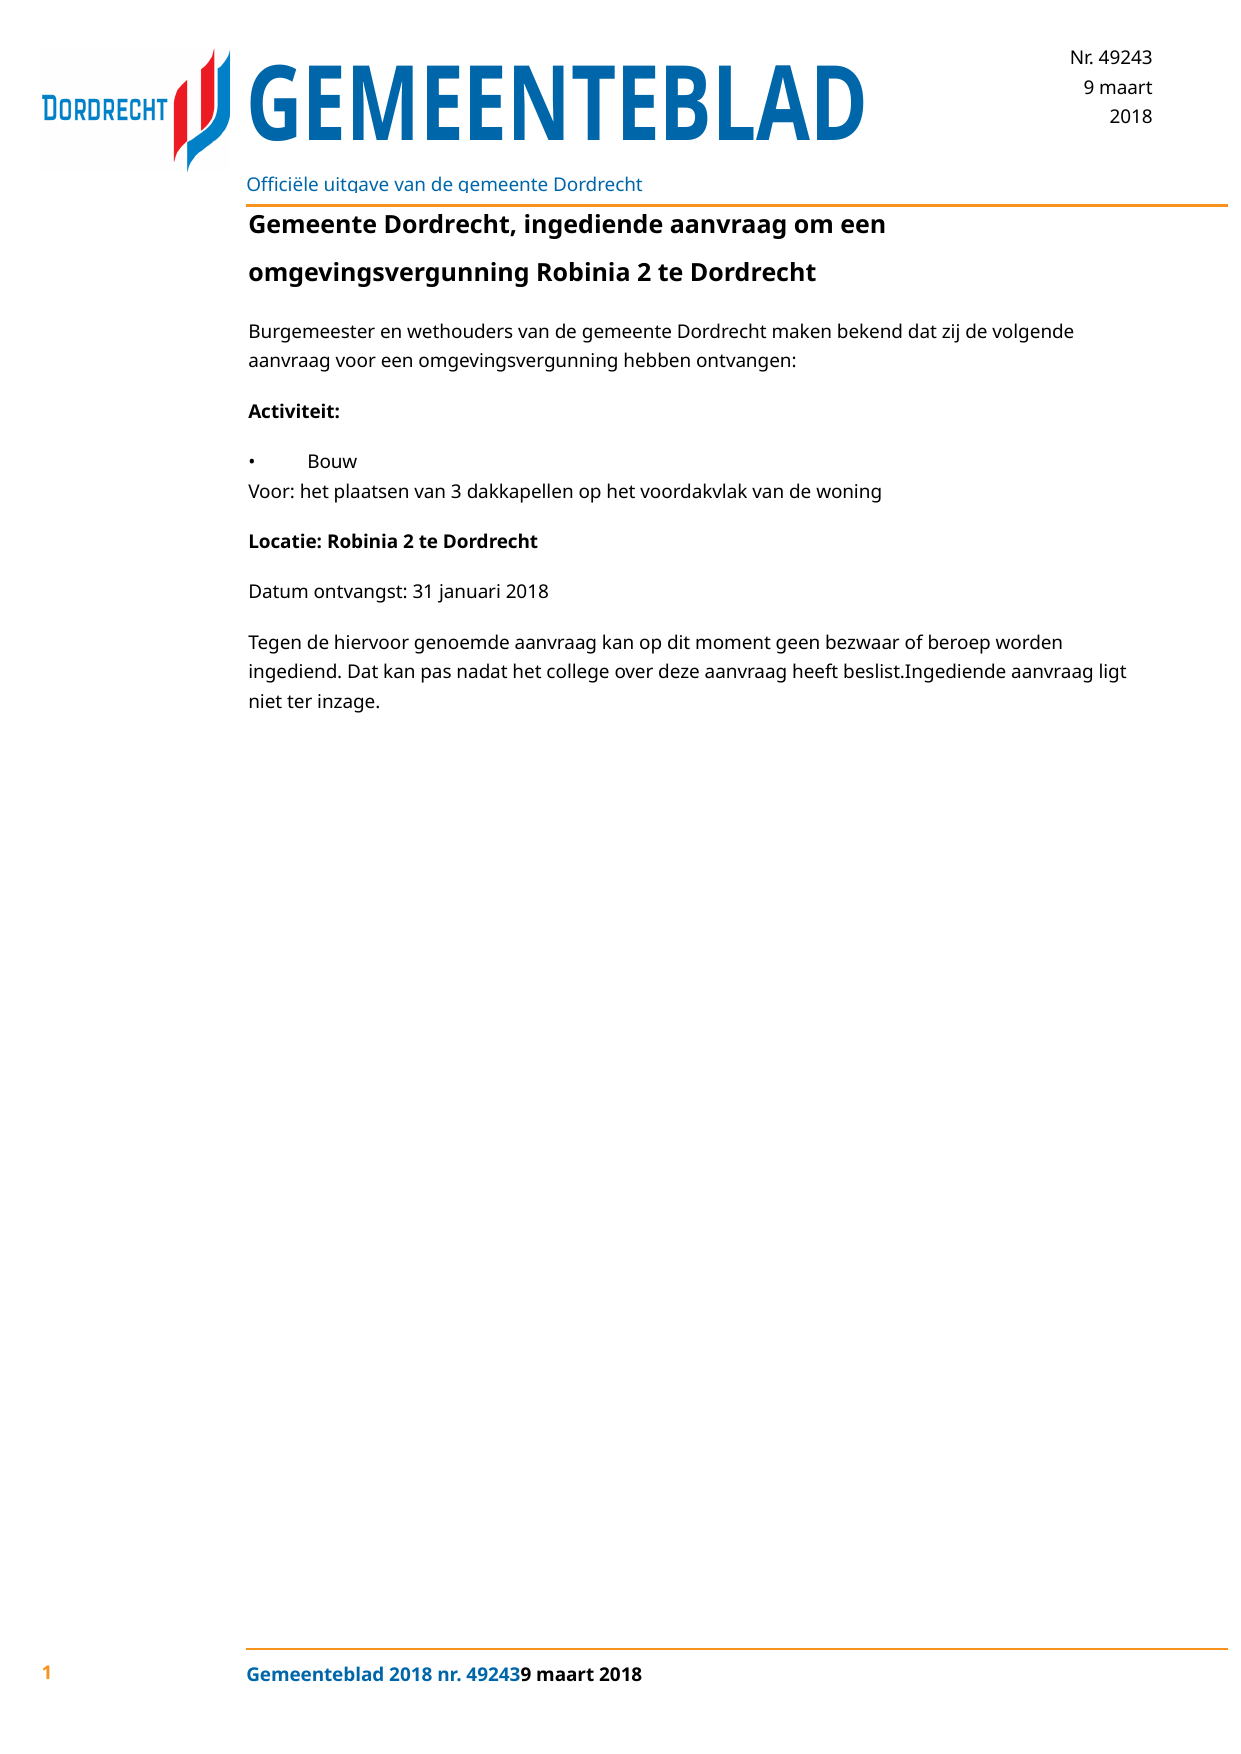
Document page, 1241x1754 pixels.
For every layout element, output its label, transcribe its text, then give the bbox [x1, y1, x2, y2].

picture [41, 47, 231, 172]
text Gemeente Dordrecht, ingediende aanvraag om een omgevingsvergunning Robinia 2 te Dordrecht [248, 207, 1152, 288]
text Burgemeester en wethouders van de gemeente Dordrecht maken bekend dat zij de volgende aanvraag voor een omgevingsvergunning hebben ontvangen: [248, 318, 1152, 373]
list Bouw [248, 448, 1152, 474]
text Activiteit: [248, 398, 1152, 424]
text Voor: het plaatsen van 3 dakkapellen op het voordakvlak van de woning [248, 478, 1152, 504]
text Datum ontvangst: 31 januari 2018 [248, 579, 1152, 604]
text Tegen de hiervoor genoemde aanvraag kan op dit moment geen bezwaar of beroep worden ingediend. Dat kan pas nadat het college over deze aanvraag heeft beslist.Ingediende aanvraag ligt niet ter inzage. [248, 629, 1152, 714]
text Locatie: Robinia 2 te Dordrecht [248, 528, 1152, 554]
